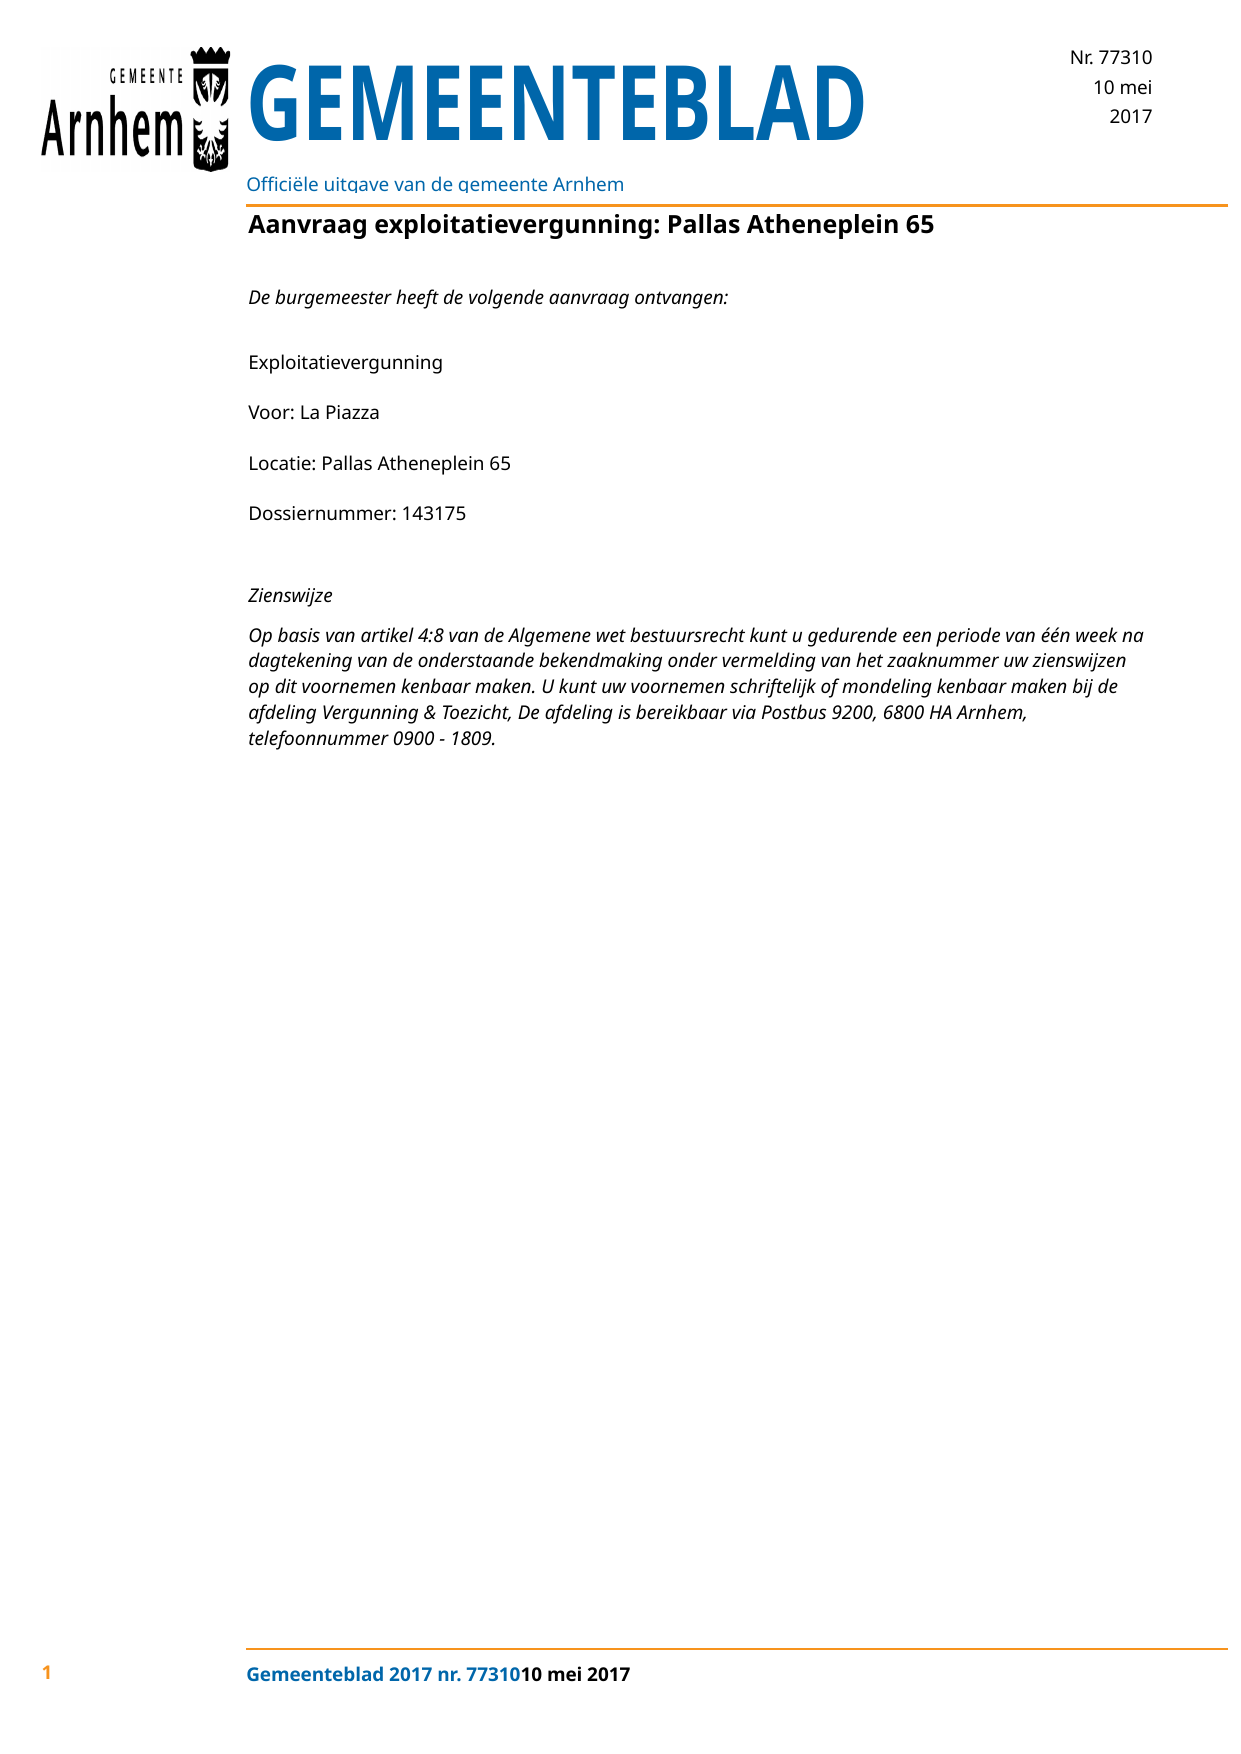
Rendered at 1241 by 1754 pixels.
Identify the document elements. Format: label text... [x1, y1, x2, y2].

text De burgemeester heeft de volgende aanvraag ontvangen: [248, 284, 1152, 309]
text Aanvraag exploitatievergunning: Pallas Atheneplein 65 [248, 207, 1152, 241]
text Op basis van artikel 4:8 van de Algemene wet bestuursrecht kunt u gedurende een periode van één week na dagtekening van de onderstaande bekendmaking onder vermelding van het zaaknummer uw zienswijzen op dit voornemen kenbaar maken. U kunt uw voornemen schriftelijk of mondeling kenbaar maken bij de afdeling Vergunning & Toezicht, De afdeling is bereikbaar via Postbus 9200, 6800 HA Arnhem, telefoonnummer 0900 - 1809. [248, 622, 1152, 750]
text Exploitatievergunning [248, 349, 1152, 374]
text Zienswijze [248, 582, 1152, 608]
picture [41, 47, 231, 172]
text Dossiernummer: 143175 [248, 500, 1152, 526]
text Locatie: Pallas Atheneplein 65 [248, 450, 1152, 475]
text Voor: La Piazza [248, 399, 1152, 425]
